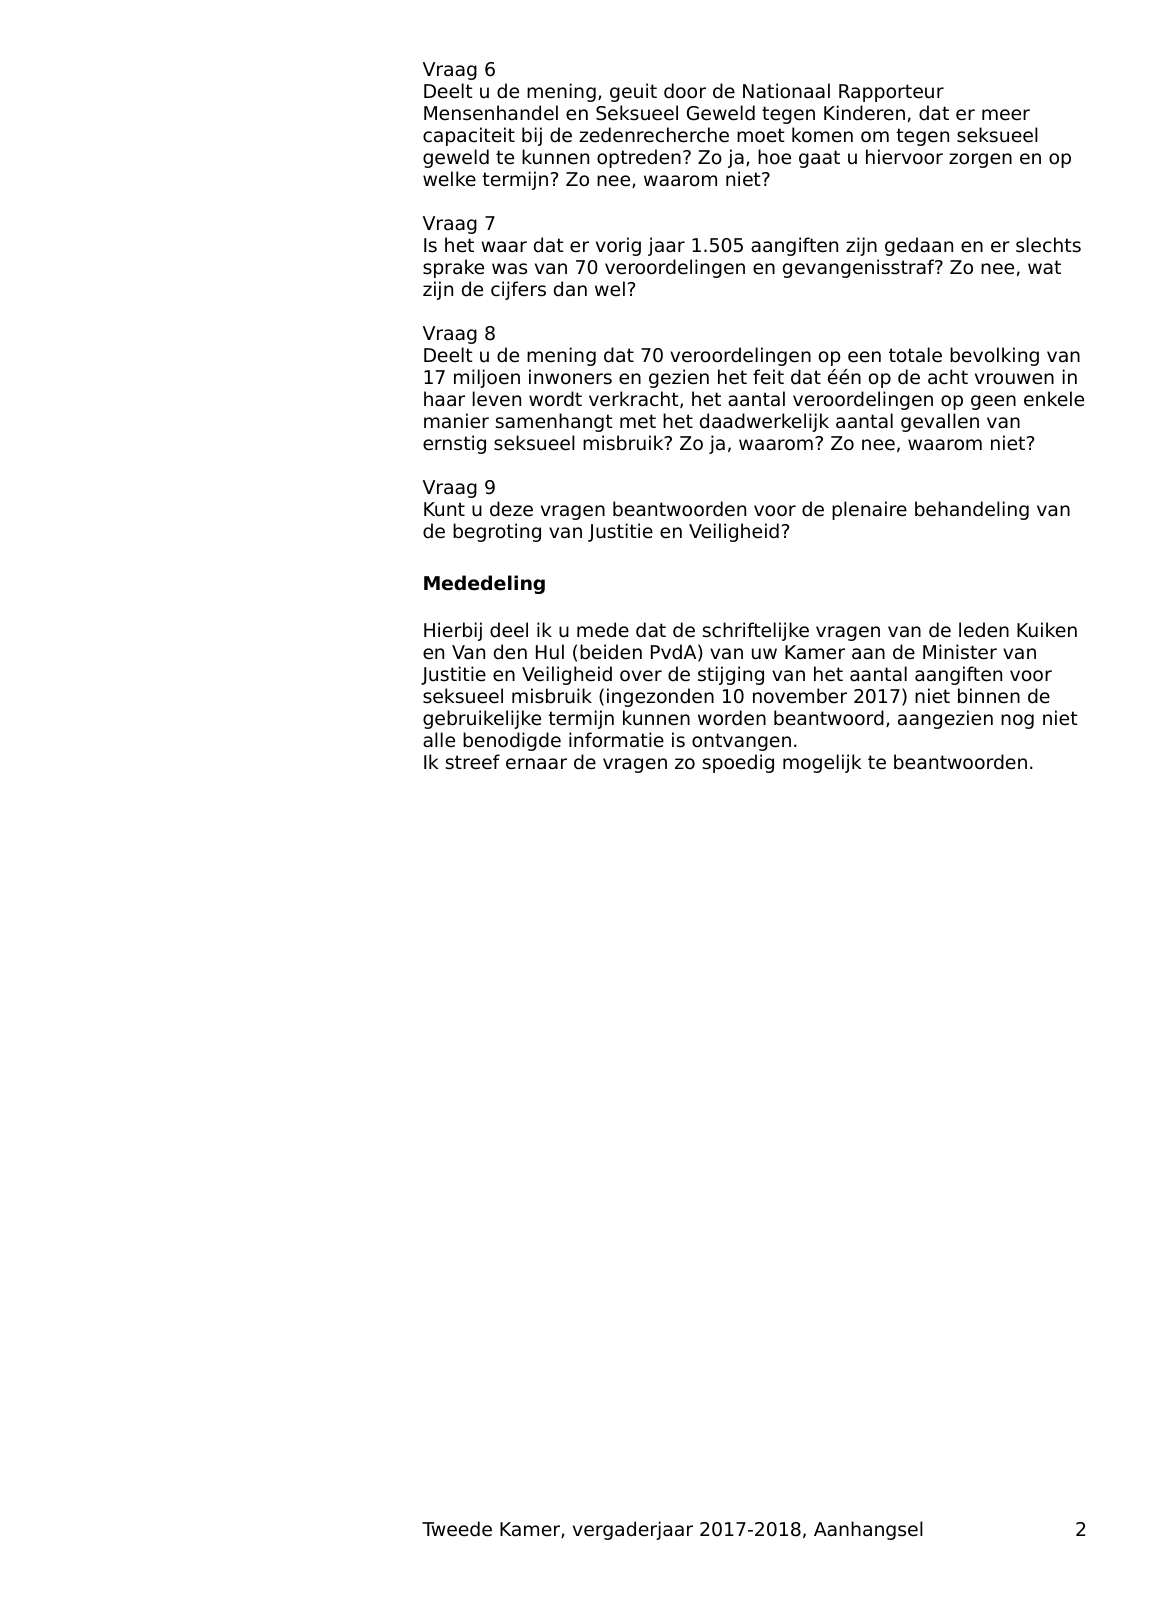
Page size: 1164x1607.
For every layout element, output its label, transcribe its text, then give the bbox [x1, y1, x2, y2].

text Ik streef ernaar de vragen zo spoedig mogelijk te beantwoorden. [422, 752, 1087, 774]
text Vraag 9 [422, 477, 1087, 499]
text Vraag 6 [422, 59, 1087, 81]
text Deelt u de mening dat 70 veroordelingen op een totale bevolking van 17 miljoen inwoners en gezien het feit dat één op de acht vrouwen in haar leven wordt verkracht, het aantal veroordelingen op geen enkele manier samenhangt met het daadwerkelijk aantal gevallen van ernstig seksueel misbruik? Zo ja, waarom? Zo nee, waarom niet? [422, 345, 1087, 455]
text Kunt u deze vragen beantwoorden voor de plenaire behandeling van de begroting van Justitie en Veiligheid? [422, 499, 1087, 543]
text Is het waar dat er vorig jaar 1.505 aangiften zijn gedaan en er slechts sprake was van 70 veroordelingen en gevangenisstraf? Zo nee, wat zijn de cijfers dan wel? [422, 235, 1087, 301]
subtitle Mededeling [422, 573, 1087, 595]
text Vraag 8 [422, 323, 1087, 345]
text Deelt u de mening, geuit door de Nationaal Rapporteur Mensenhandel en Seksueel Geweld tegen Kinderen, dat er meer capaciteit bij de zedenrecherche moet komen om tegen seksueel geweld te kunnen optreden? Zo ja, hoe gaat u hiervoor zorgen en op welke termijn? Zo nee, waarom niet? [422, 81, 1087, 191]
text Hierbij deel ik u mede dat de schriftelijke vragen van de leden Kuiken en Van den Hul (beiden PvdA) van uw Kamer aan de Minister van Justitie en Veiligheid over de stijging van het aantal aangiften voor seksueel misbruik (ingezonden 10 november 2017) niet binnen de gebruikelijke termijn kunnen worden beantwoord, aangezien nog niet alle benodigde informatie is ontvangen. [422, 620, 1087, 752]
text Vraag 7 [422, 213, 1087, 235]
